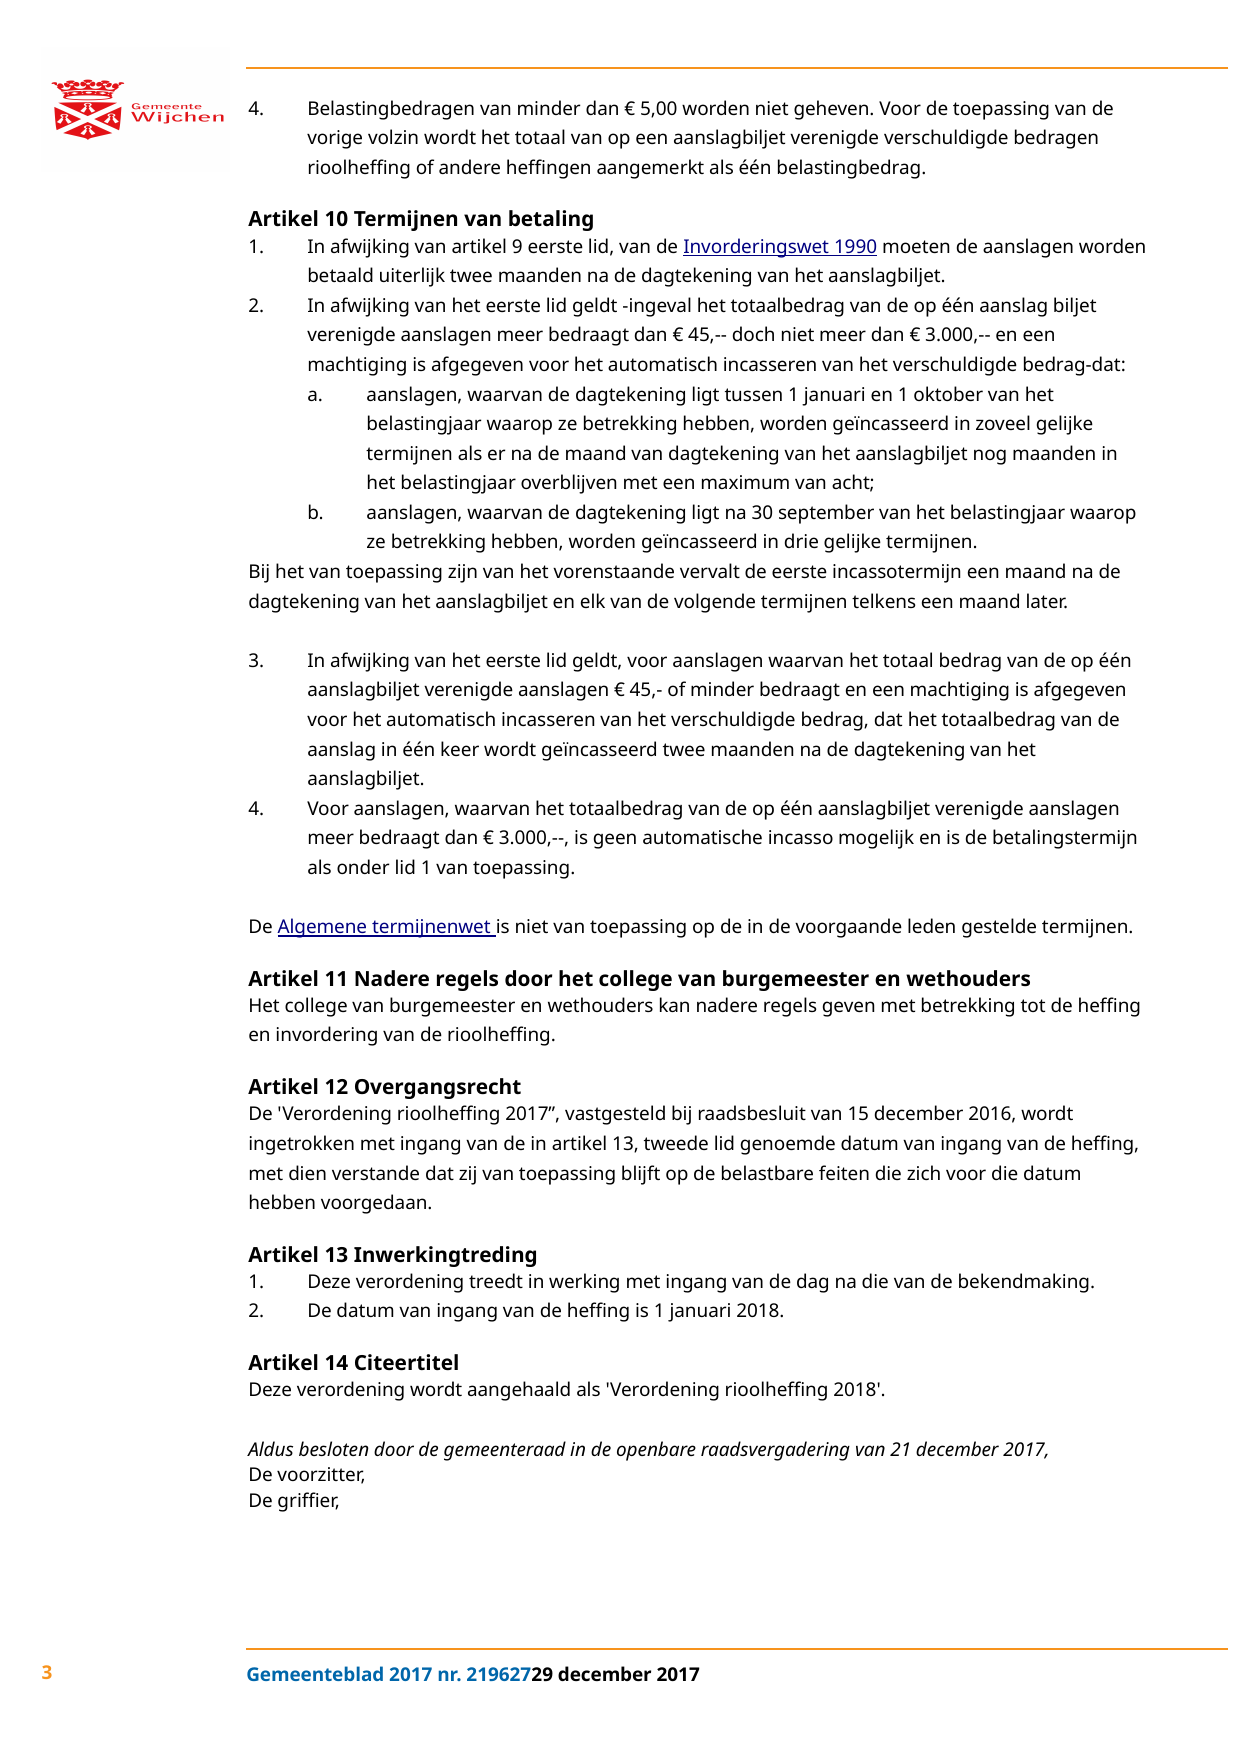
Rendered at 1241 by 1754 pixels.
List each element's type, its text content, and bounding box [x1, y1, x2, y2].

text Artikel 12 Overgangsrecht [248, 1072, 1152, 1101]
text Artikel 10 Termijnen van betaling [248, 204, 1152, 233]
text Artikel 11 Nadere regels door het college van burgemeester en wethouders [248, 964, 1152, 992]
text Artikel 14 Citeertitel [248, 1348, 1152, 1377]
text Het college van burgemeester en wethouders kan nadere regels geven met betrekking tot de heffing en invordering van de rioolheffing. [248, 992, 1152, 1047]
text De voorzitter, [248, 1461, 1152, 1487]
list Deze verordening treedt in werking met ingang van de dag na die van de bekendmaking. [248, 1268, 1152, 1294]
list aanslagen, waarvan de dagtekening ligt na 30 september van het belastingjaar waarop ze betrekking hebben, worden geïncasseerd in drie gelijke termijnen. [307, 499, 1152, 554]
list aanslagen, waarvan de dagtekening ligt tussen 1 januari en 1 oktober van het belastingjaar waarop ze betrekking hebben, worden geïncasseerd in zoveel gelijke termijnen als er na de maand van dagtekening van het aanslagbiljet nog maanden in het belastingjaar overblijven met een maximum van acht; [307, 381, 1152, 495]
text Artikel 13 Inwerkingtreding [248, 1240, 1152, 1268]
list De datum van ingang van de heffing is 1 januari 2018. [248, 1298, 1152, 1323]
text Deze verordening wordt aangehaald als 'Verordening rioolheffing 2018'. [248, 1377, 1152, 1402]
list Voor aanslagen, waarvan het totaalbedrag van de op één aanslagbiljet verenigde aanslagen meer bedraagt dan € 3.000,--, is geen automatische incasso mogelijk en is de betalingstermijn als onder lid 1 van toepassing. [248, 795, 1152, 880]
text De griffier, [248, 1487, 1152, 1513]
list In afwijking van het eerste lid geldt -ingeval het totaalbedrag van de op één aanslag biljet verenigde aanslagen meer bedraagt dan € 45,-- doch niet meer dan € 3.000,-- en een machtiging is afgegeven voor het automatisch incasseren van het verschuldigde bedrag-dat: [248, 292, 1152, 377]
text Aldus besloten door de gemeenteraad in de openbare raadsvergadering van 21 december 2017, [248, 1436, 1152, 1461]
text De Algemene termijnenwet is niet van toepassing op de in de voorgaande leden gestelde termijnen. [248, 913, 1152, 939]
picture [41, 47, 231, 172]
list Belastingbedragen van minder dan € 5,00 worden niet geheven. Voor de toepassing van de vorige volzin wordt het totaal van op een aanslagbiljet verenigde verschuldigde bedragen rioolheffing of andere heffingen aangemerkt als één belastingbedrag. [248, 95, 1152, 180]
text Bij het van toepassing zijn van het vorenstaande vervalt de eerste incassotermijn een maand na de dagtekening van het aanslagbiljet en elk van de volgende termijnen telkens een maand later. [248, 558, 1152, 613]
list In afwijking van artikel 9 eerste lid, van de Invorderingswet 1990 moeten de aanslagen worden betaald uiterlijk twee maanden na de dagtekening van het aanslagbiljet. [248, 233, 1152, 288]
text De 'Verordening rioolheffing 2017”, vastgesteld bij raadsbesluit van 15 december 2016, wordt ingetrokken met ingang van de in artikel 13, tweede lid genoemde datum van ingang van de heffing, met dien verstande dat zij van toepassing blijft op de belastbare feiten die zich voor die datum hebben voorgedaan. [248, 1101, 1152, 1215]
list In afwijking van het eerste lid geldt, voor aanslagen waarvan het totaal bedrag van de op één aanslagbiljet verenigde aanslagen € 45,- of minder bedraagt en een machtiging is afgegeven voor het automatisch incasseren van het verschuldigde bedrag, dat het totaalbedrag van de aanslag in één keer wordt geïncasseerd twee maanden na de dagtekening van het aanslagbiljet. [248, 647, 1152, 791]
